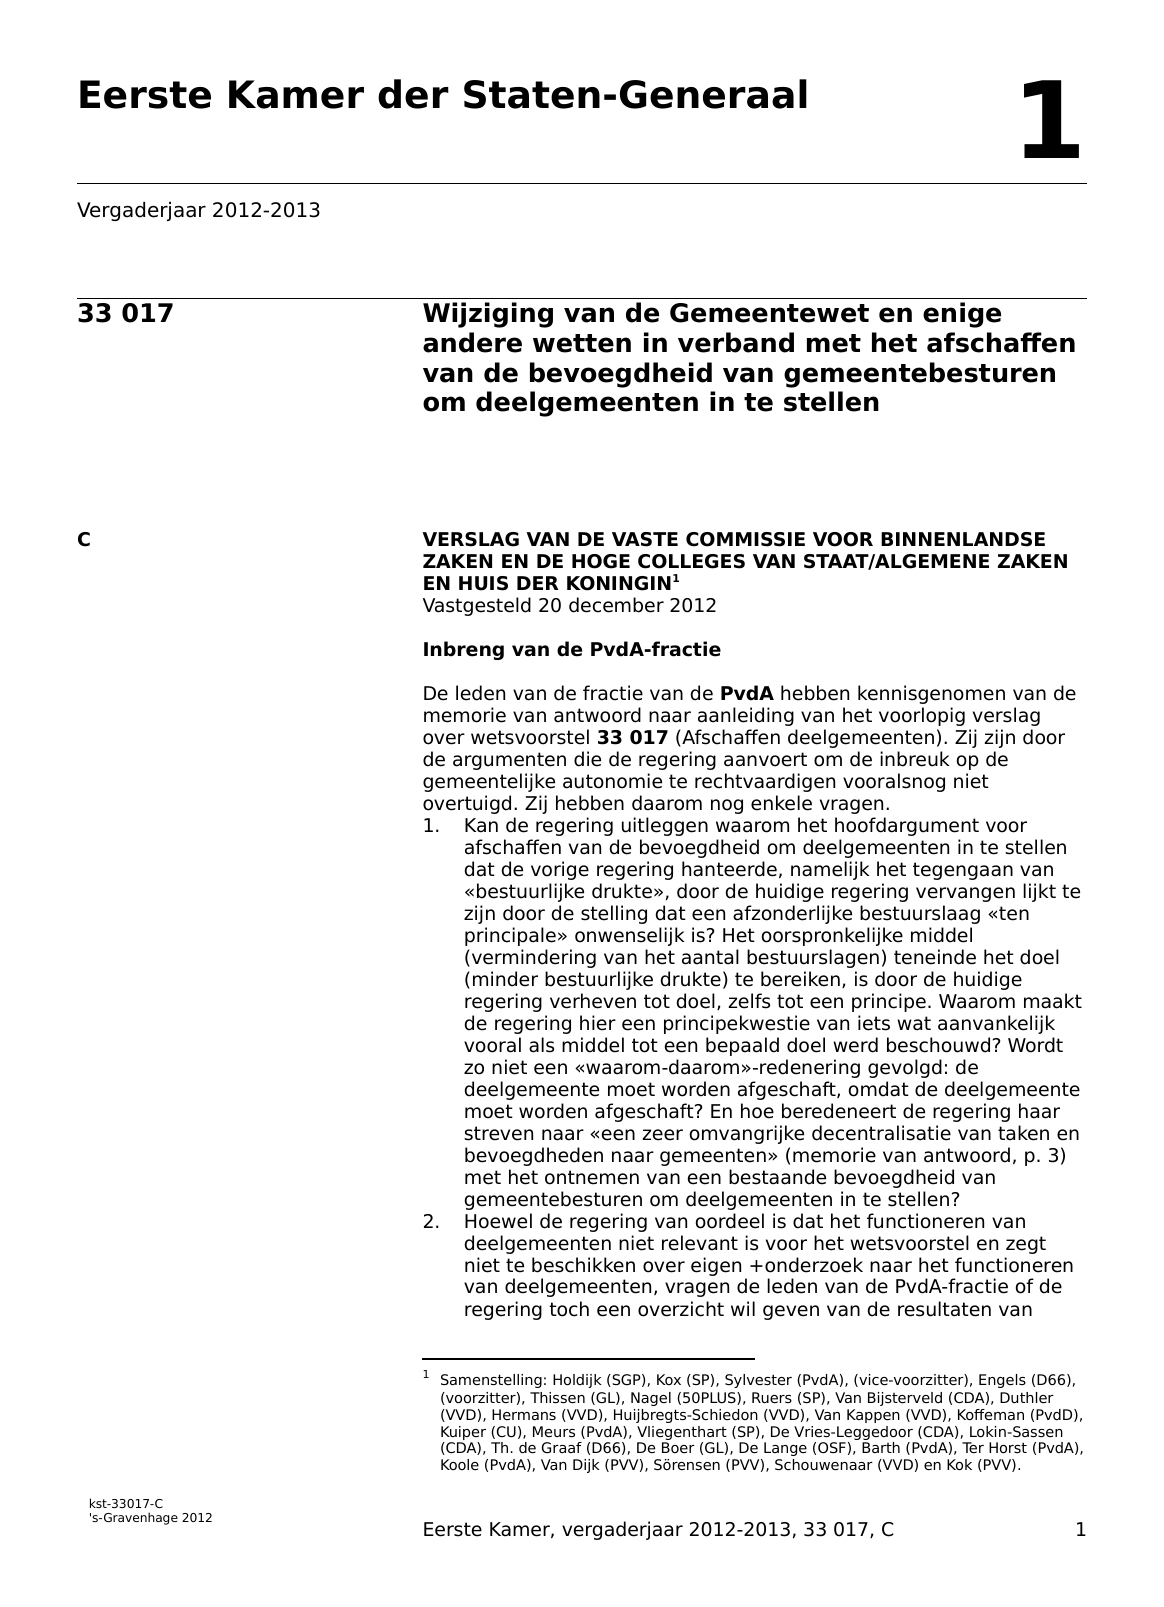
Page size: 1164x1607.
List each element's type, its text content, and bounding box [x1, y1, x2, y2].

text De leden van de fractie van de PvdA hebben kennisgenomen van de memorie van antwoord naar aanleiding van het voorlopig verslag over wetsvoorstel 33 017 (Afschaffen deelgemeenten). Zij zijn door de argumenten die de regering aanvoert om de inbreuk op de gemeentelijke autonomie te rechtvaardigen vooralsnog niet overtuigd. Zij hebben daarom nog enkele vragen. [422, 683, 1087, 815]
text Vastgesteld 20 december 2012 [422, 595, 1087, 617]
text 's-Gravenhage 2012 [88, 1511, 323, 1525]
table_header 1 [886, 59, 1087, 183]
subtitle Inbreng van de PvdA-fractie [422, 639, 1087, 661]
subtitle C VERSLAG VAN DE VASTE COMMISSIE VOOR BINNENLANDSE ZAKEN EN DE HOGE COLLEGES VAN STAAT/ALGEMENE ZAKEN EN HUIS DER KONINGIN [77, 529, 1087, 595]
table_header Eerste Kamer der Staten-Generaal [77, 59, 886, 183]
subtitle 33 017 Wijziging van de Gemeentewet en enige andere wetten in verband met het afschaffen van de bevoegdheid van gemeentebesturen om deelgemeenten in te stellen [77, 299, 1087, 418]
text 2. Hoewel de regering van oordeel is dat het functioneren van deelgemeenten niet relevant is voor het wetsvoorstel en zegt niet te beschikken over eigen +onderzoek naar het functioneren van deelgemeenten, vragen de leden van de PvdA-fractie of de regering toch een overzicht wil geven van de resultaten van [422, 1211, 1087, 1320]
text 1. Kan de regering uitleggen waarom het hoofdargument voor afschaffen van de bevoegdheid om deelgemeenten in te stellen dat de vorige regering hanteerde, namelijk het tegengaan van «bestuurlijke drukte», door de huidige regering vervangen lijkt te zijn door de stelling dat een afzonderlijke bestuurslaag «ten principale» onwenselijk is? Het oorspronkelijke middel (vermindering van het aantal bestuurslagen) teneinde het doel (minder bestuurlijke drukte) te bereiken, is door de huidige regering verheven tot doel, zelfs tot een principe. Waarom maakt de regering hier een principekwestie van iets wat aanvankelijk vooral als middel tot een bepaald doel werd beschouwd? Wordt zo niet een «waarom-daarom»-redenering gevolgd: de deelgemeente moet worden afgeschaft, omdat de deelgemeente moet worden afgeschaft? En hoe beredeneert de regering haar streven naar «een zeer omvangrijke decentralisatie van taken en bevoegdheden naar gemeenten» (memorie van antwoord, p. 3) met het ontnemen van een bestaande bevoegdheid van gemeentebesturen om deelgemeenten in te stellen? [422, 815, 1087, 1211]
table_cell Vergaderjaar 2012-2013 [77, 184, 1087, 298]
text kst-33017-C [88, 1497, 323, 1511]
text Samenstelling: Holdijk (SGP), Kox (SP), Sylvester (PvdA), (vice-voorzitter), Engels (D66), (voorzitter), Thissen (GL), Nagel (50PLUS), Ruers (SP), Van Bijsterveld (CDA), Duthler (VVD), Hermans (VVD), Huijbregts-Schiedon (VVD), Van Kappen (VVD), Koffeman (PvdD), Kuiper (CU), Meurs (PvdA), Vliegenthart (SP), De Vries-Leggedoor (CDA), Lokin-Sassen (CDA), Th. de Graaf (D66), De Boer (GL), De Lange (OSF), Barth (PvdA), Ter Horst (PvdA), Koole (PvdA), Van Dijk (PVV), Sörensen (PVV), Schouwenaar (VVD) en Kok (PVV). [422, 1368, 1087, 1474]
